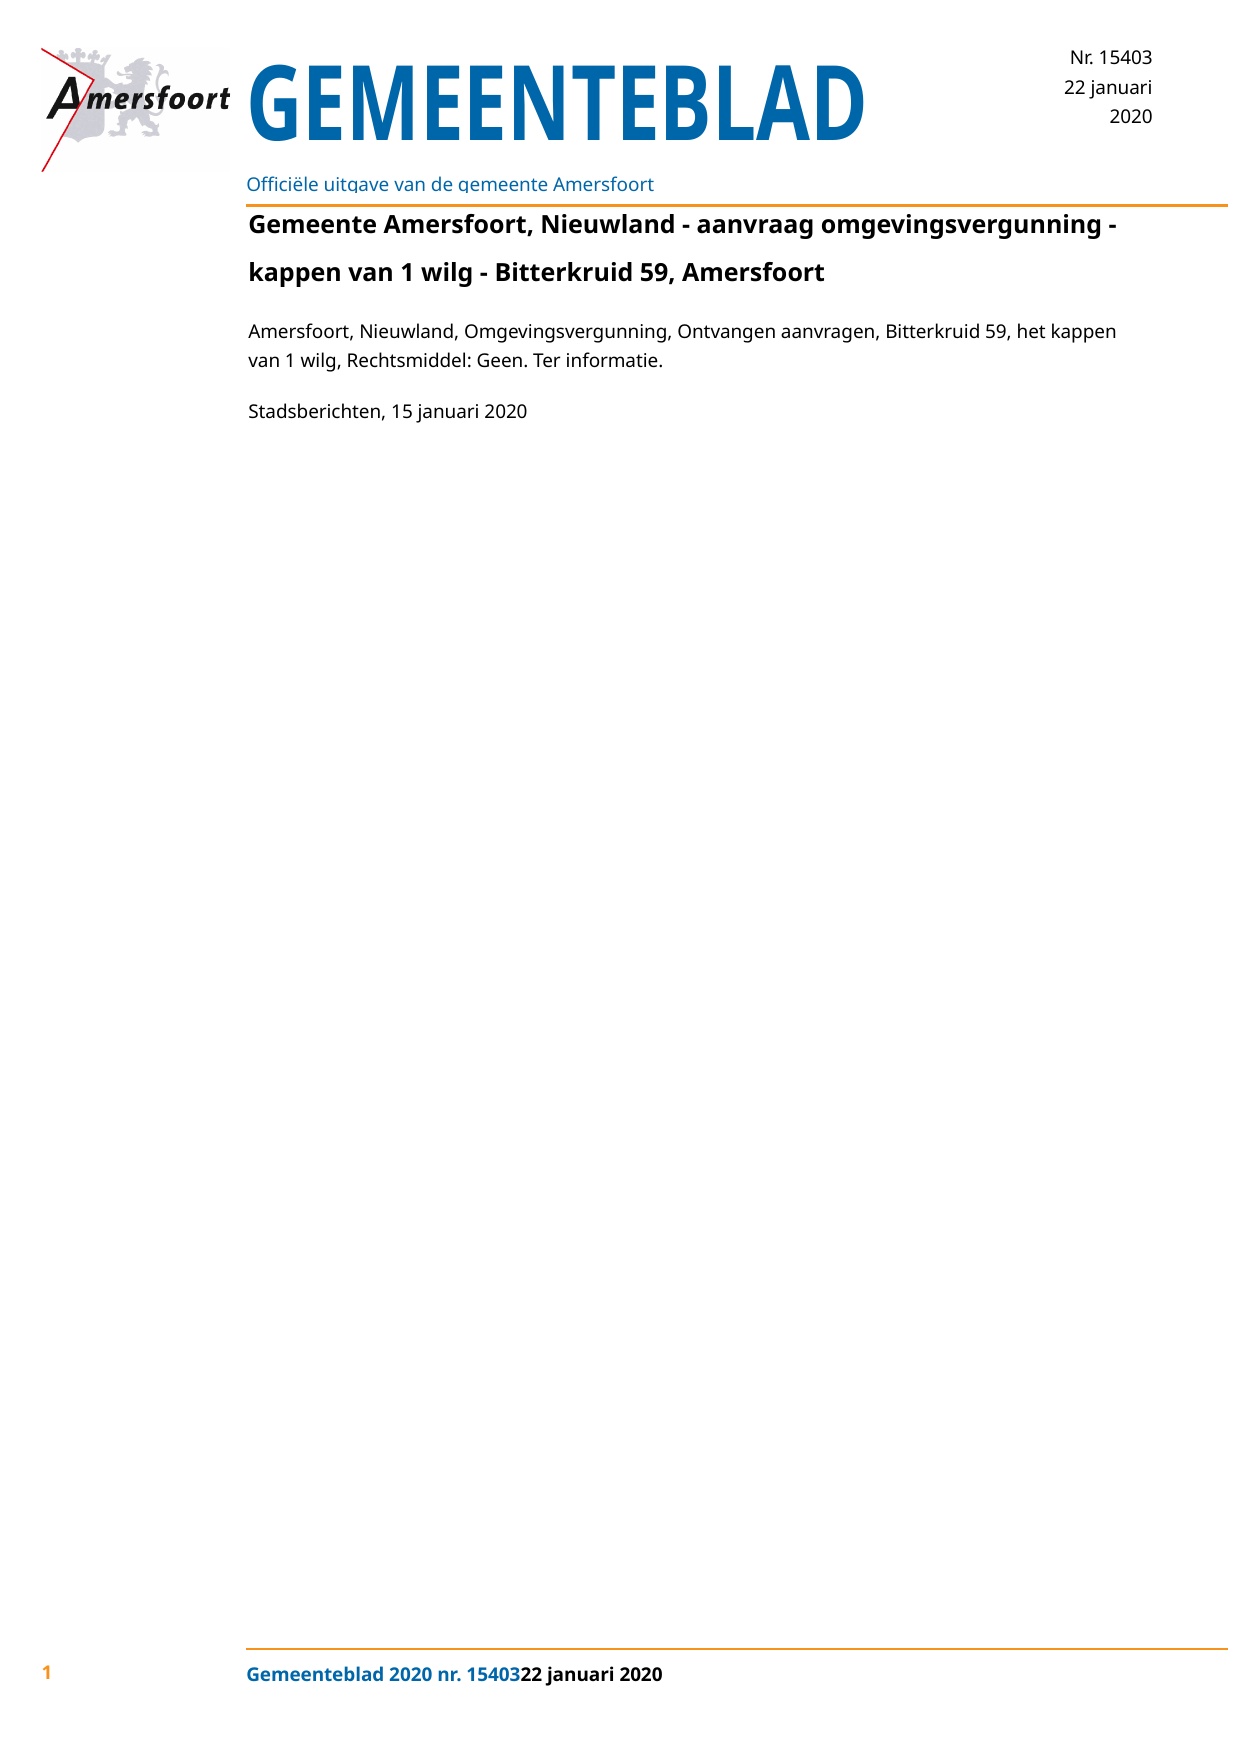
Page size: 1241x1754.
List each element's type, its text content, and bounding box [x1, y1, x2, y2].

text Stadsberichten, 15 januari 2020 [248, 398, 1152, 424]
text Amersfoort, Nieuwland, Omgevingsvergunning, Ontvangen aanvragen, Bitterkruid 59, het kappen van 1 wilg, Rechtsmiddel: Geen. Ter informatie. [248, 318, 1152, 373]
text Gemeente Amersfoort, Nieuwland - aanvraag omgevingsvergunning - kappen van 1 wilg - Bitterkruid 59, Amersfoort [248, 207, 1152, 288]
picture [41, 47, 231, 172]
